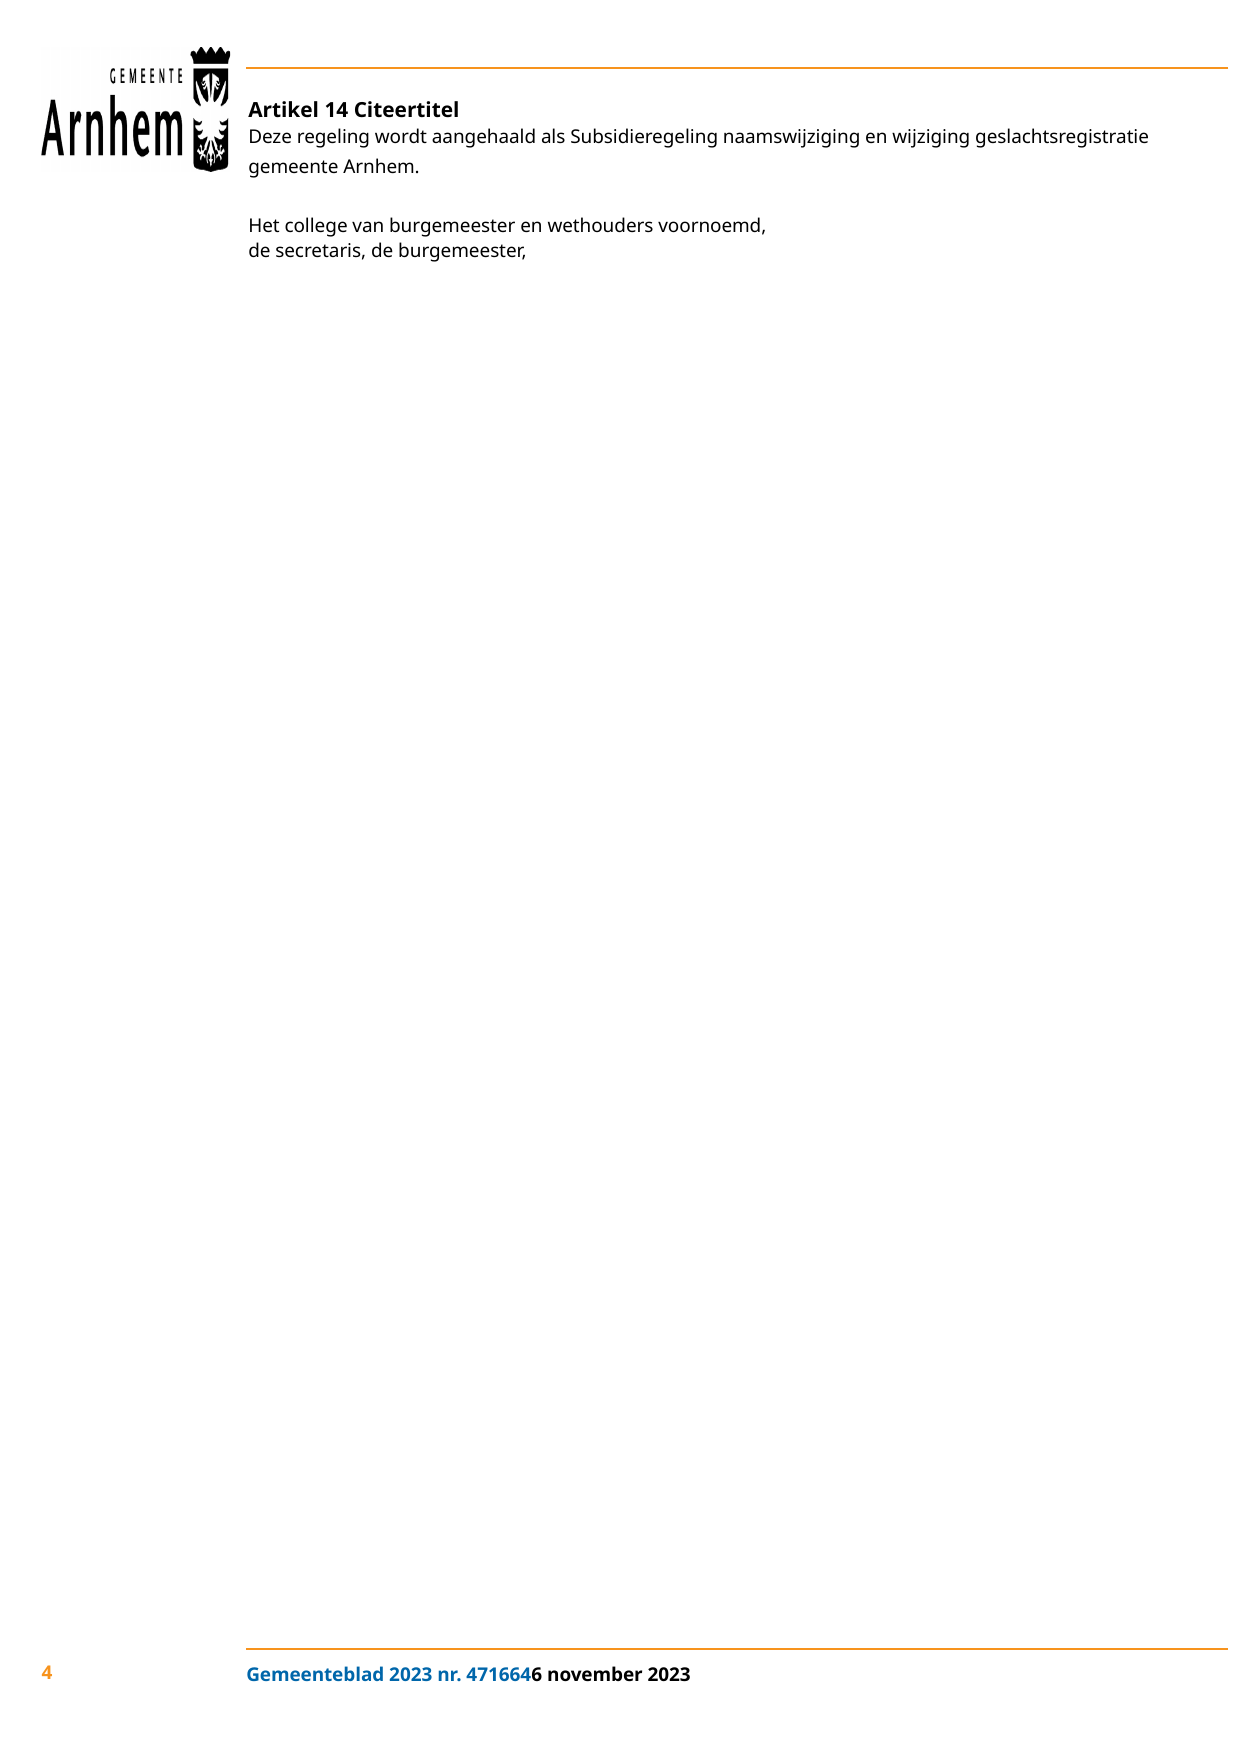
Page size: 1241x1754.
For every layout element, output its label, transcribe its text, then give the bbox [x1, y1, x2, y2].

picture [41, 47, 231, 172]
text Deze regeling wordt aangehaald als Subsidieregeling naamswijziging en wijziging geslachtsregistratie [248, 123, 1152, 149]
text gemeente Arnhem. [248, 153, 1152, 178]
text Artikel 14 Citeertitel [248, 95, 1152, 123]
text de secretaris, de burgemeester, [248, 238, 1152, 263]
text Het college van burgemeester en wethouders voornoemd, [248, 212, 1152, 238]
